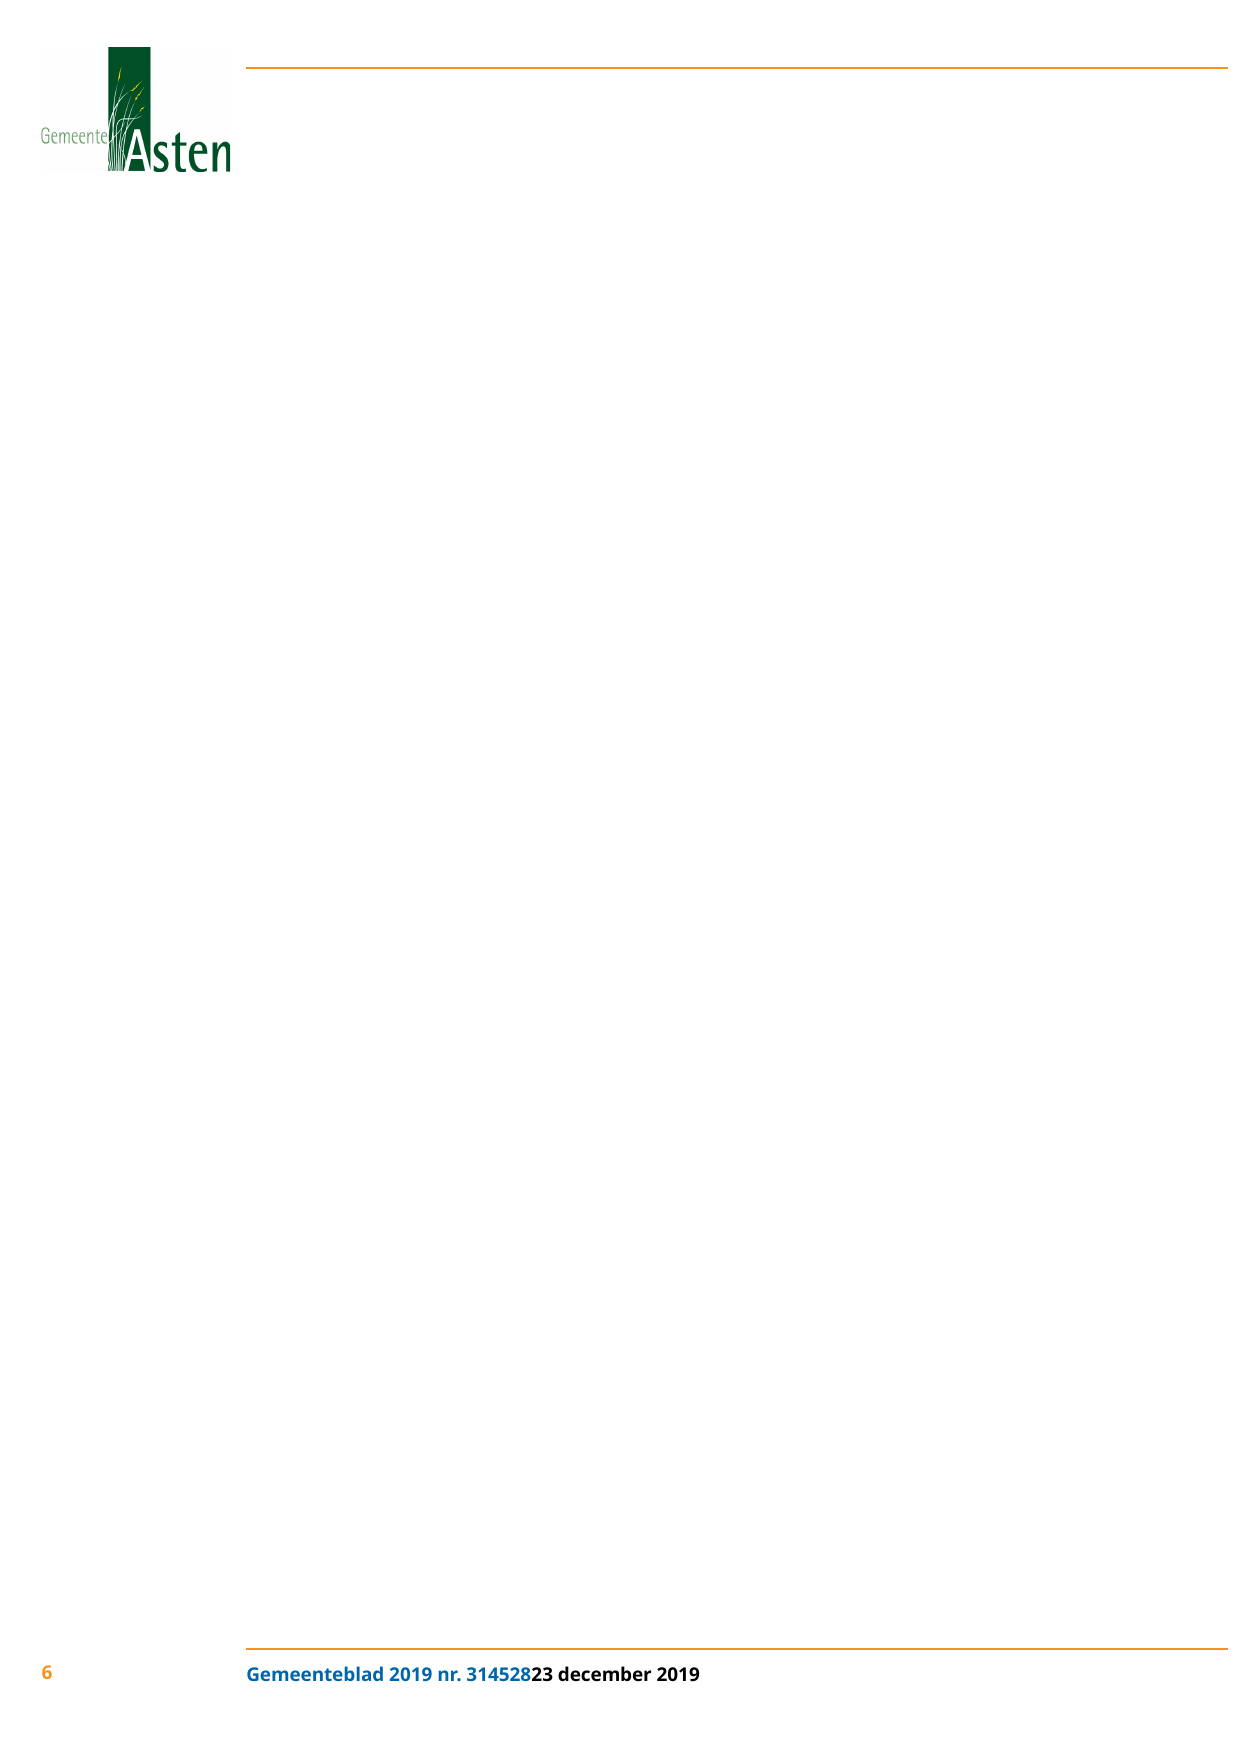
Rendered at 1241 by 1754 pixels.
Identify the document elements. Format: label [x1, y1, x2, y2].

picture [41, 47, 231, 172]
